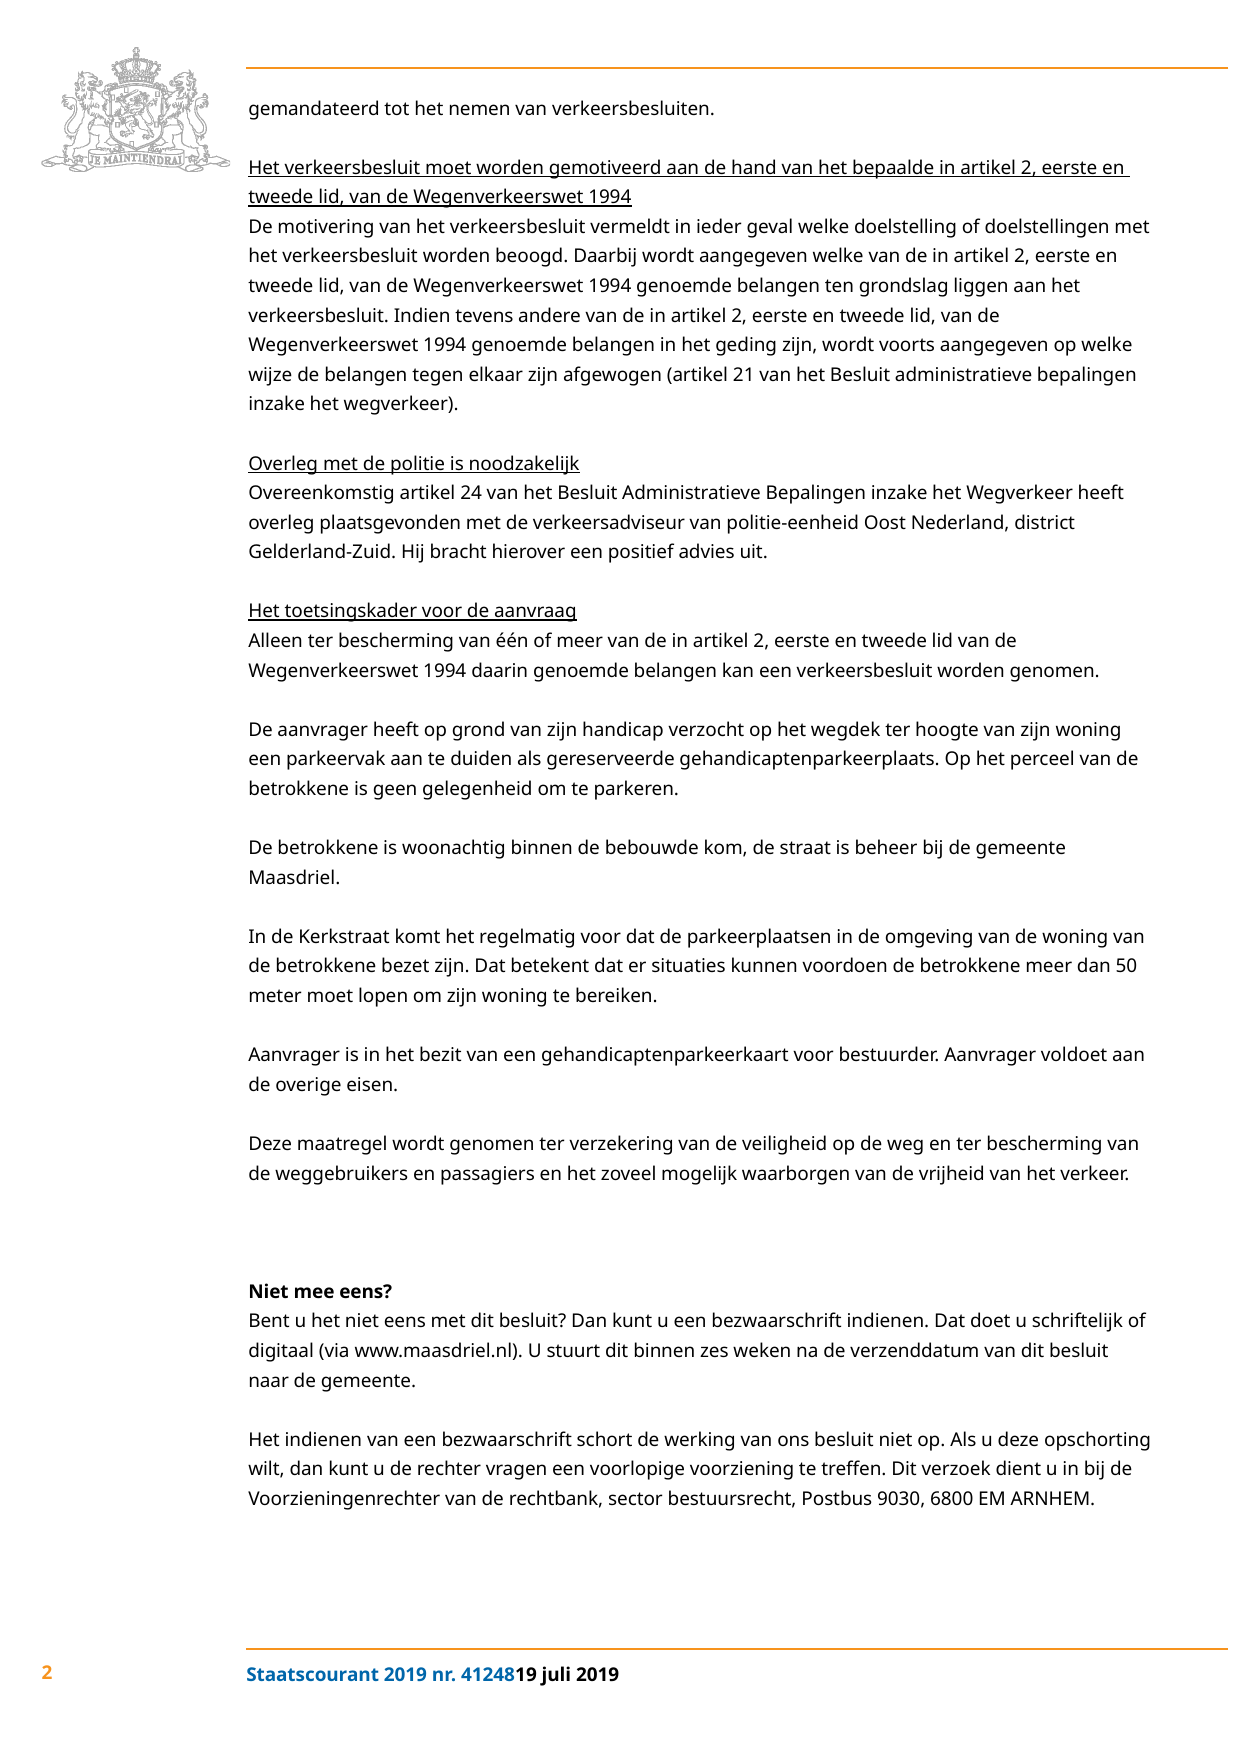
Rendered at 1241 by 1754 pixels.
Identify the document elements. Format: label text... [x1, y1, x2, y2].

text De aanvrager heeft op grond van zijn handicap verzocht op het wegdek ter hoogte van zijn woning een parkeervak aan te duiden als gereserveerde gehandicaptenparkeerplaats. Op het perceel van de betrokkene is geen gelegenheid om te parkeren. [248, 716, 1152, 801]
text De motivering van het verkeersbesluit vermeldt in ieder geval welke doelstelling of doelstellingen met het verkeersbesluit worden beoogd. Daarbij wordt aangegeven welke van de in artikel 2, eerste en tweede lid, van de Wegenverkeerswet 1994 genoemde belangen ten grondslag liggen aan het verkeersbesluit. Indien tevens andere van de in artikel 2, eerste en tweede lid, van de Wegenverkeerswet 1994 genoemde belangen in het geding zijn, wordt voorts aangegeven op welke wijze de belangen tegen elkaar zijn afgewogen (artikel 21 van het Besluit administratieve bepalingen inzake het wegverkeer). [248, 213, 1152, 416]
text gemandateerd tot het nemen van verkeersbesluiten. [248, 95, 1152, 121]
text Het toetsingskader voor de aanvraag [248, 598, 1152, 623]
text Niet mee eens? [248, 1278, 1152, 1304]
picture [41, 47, 231, 172]
text de overige eisen. [248, 1071, 1152, 1097]
text In de Kerkstraat komt het regelmatig voor dat de parkeerplaatsen in de omgeving van de woning van de betrokkene bezet zijn. Dat betekent dat er situaties kunnen voordoen de betrokkene meer dan 50 meter moet lopen om zijn woning te bereiken. [248, 923, 1152, 1008]
text De betrokkene is woonachtig binnen de bebouwde kom, de straat is beheer bij de gemeente Maasdriel. [248, 834, 1152, 890]
text Deze maatregel wordt genomen ter verzekering van de veiligheid op de weg en ter bescherming van de weggebruikers en passagiers en het zoveel mogelijk waarborgen van de vrijheid van het verkeer. [248, 1130, 1152, 1186]
text Alleen ter bescherming van één of meer van de in artikel 2, eerste en tweede lid van de Wegenverkeerswet 1994 daarin genoemde belangen kan een verkeersbesluit worden genomen. [248, 627, 1152, 683]
text Aanvrager is in het bezit van een gehandicaptenparkeerkaart voor bestuurder. Aanvrager voldoet aan [248, 1041, 1152, 1067]
text Overleg met de politie is noodzakelijk [248, 450, 1152, 476]
text Het indienen van een bezwaarschrift schort de werking van ons besluit niet op. Als u deze opschorting wilt, dan kunt u de rechter vragen een voorlopige voorziening te treffen. Dit verzoek dient u in bij de Voorzieningenrechter van de rechtbank, sector bestuursrecht, Postbus 9030, 6800 EM ARNHEM. [248, 1426, 1152, 1511]
text Het verkeersbesluit moet worden gemotiveerd aan de hand van het bepaalde in artikel 2, eerste en tweede lid, van de Wegenverkeerswet 1994 [248, 154, 1152, 209]
text Overeenkomstig artikel 24 van het Besluit Administratieve Bepalingen inzake het Wegverkeer heeft overleg plaatsgevonden met de verkeersadviseur van politie-eenheid Oost Nederland, district Gelderland-Zuid. Hij bracht hierover een positief advies uit. [248, 479, 1152, 564]
text Bent u het niet eens met dit besluit? Dan kunt u een bezwaarschrift indienen. Dat doet u schriftelijk of digitaal (via www.maasdriel.nl). U stuurt dit binnen zes weken na de verzenddatum van dit besluit naar de gemeente. [248, 1308, 1152, 1393]
